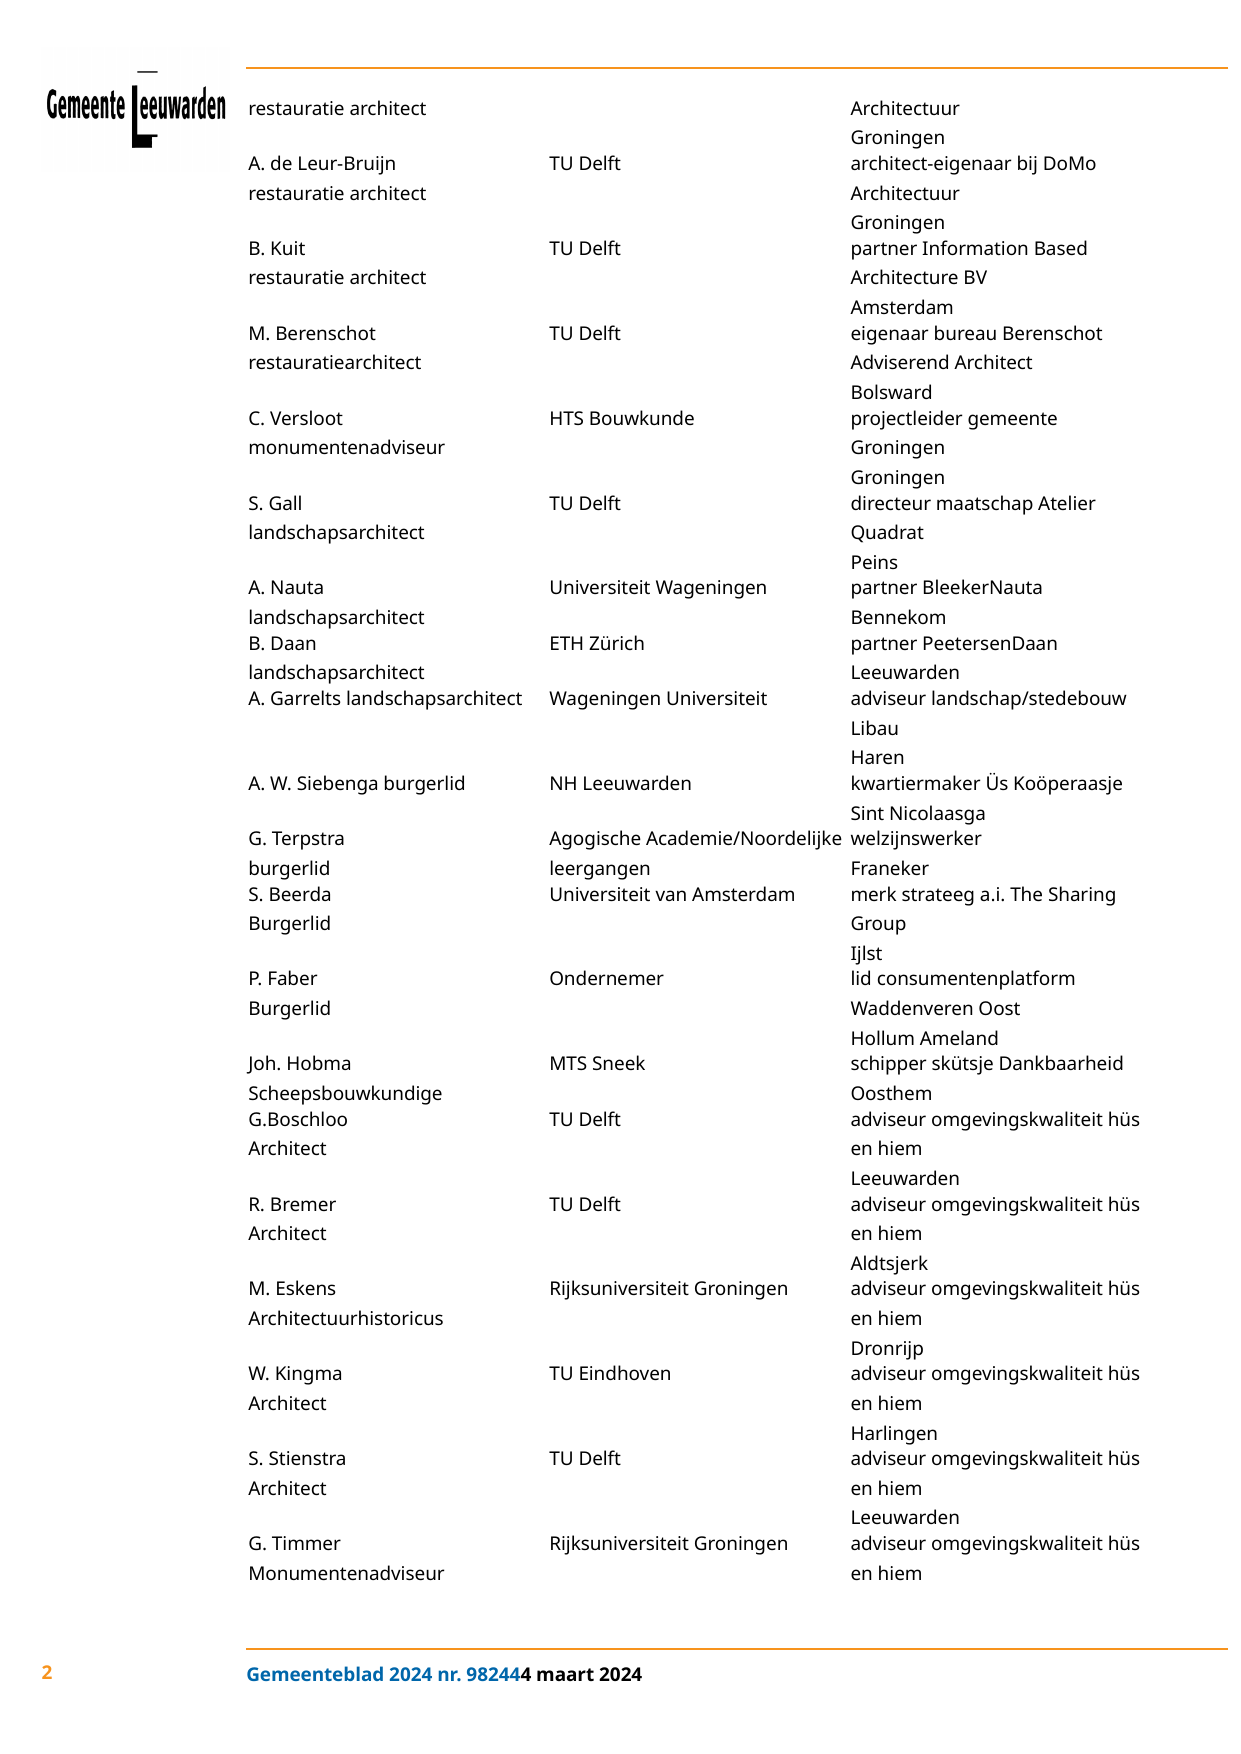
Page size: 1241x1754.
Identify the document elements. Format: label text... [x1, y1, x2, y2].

table_cell adviseur omgevingskwaliteit hüs en hiem [850, 1530, 1152, 1586]
table_cell Architectuur Groningen [850, 95, 1152, 150]
table_cell R. Bremer Architect [248, 1191, 549, 1276]
table_cell Universiteit van Amsterdam [549, 881, 850, 966]
table_cell architect-eigenaar bij DoMo Architectuur Groningen [850, 150, 1152, 235]
table_cell Wageningen Universiteit [549, 685, 850, 770]
table_cell MTS Sneek [549, 1051, 850, 1106]
table_cell TU Delft [549, 1106, 850, 1191]
table_cell TU Delft [549, 320, 850, 405]
table_cell TU Delft [549, 490, 850, 574]
table_cell NH Leeuwarden [549, 770, 850, 825]
table_cell S. Beerda Burgerlid [248, 881, 549, 966]
table_cell G. Timmer Monumentenadviseur [248, 1530, 549, 1586]
table_cell M. Berenschot restauratiearchitect [248, 320, 549, 405]
table_cell adviseur omgevingskwaliteit hüs en hiem Leeuwarden [850, 1106, 1152, 1191]
table_cell schipper skütsje Dankbaarheid Oosthem [850, 1051, 1152, 1106]
table_cell P. Faber Burgerlid [248, 966, 549, 1051]
table_cell merk strateeg a.i. The Sharing Group Ijlst [850, 881, 1152, 966]
picture [41, 47, 231, 172]
table_cell B. Daan landschapsarchitect [248, 630, 549, 685]
table_cell A. Nauta landschapsarchitect [248, 575, 549, 630]
table_cell A. de Leur-Bruijn restauratie architect [248, 150, 549, 235]
table_cell partner Information Based Architecture BV Amsterdam [850, 235, 1152, 320]
table_cell A. Garrelts landschapsarchitect [248, 685, 549, 770]
table_cell HTS Bouwkunde [549, 405, 850, 490]
table_cell adviseur landschap/stedebouw Libau Haren [850, 685, 1152, 770]
table_cell Ondernemer [549, 966, 850, 1051]
table_cell projectleider gemeente Groningen Groningen [850, 405, 1152, 490]
table_cell kwartiermaker Üs Koöperaasje Sint Nicolaasga [850, 770, 1152, 825]
table_cell S. Gall landschapsarchitect [248, 490, 549, 574]
table_cell TU Delft [549, 1445, 850, 1530]
table_cell M. Eskens Architectuurhistoricus [248, 1276, 549, 1361]
table_cell B. Kuit restauratie architect [248, 235, 549, 320]
table_cell restauratie architect [248, 95, 549, 150]
table_cell Joh. Hobma Scheepsbouwkundige [248, 1051, 549, 1106]
table_cell TU Delft [549, 150, 850, 235]
table_cell G. Terpstra burgerlid [248, 825, 549, 881]
table_cell A. W. Siebenga burgerlid [248, 770, 549, 825]
table_cell adviseur omgevingskwaliteit hüs en hiem Harlingen [850, 1361, 1152, 1445]
table_cell TU Delft [549, 235, 850, 320]
table_cell Universiteit Wageningen [549, 575, 850, 630]
table_cell ETH Zürich [549, 630, 850, 685]
table_cell partner BleekerNauta Bennekom [850, 575, 1152, 630]
table_cell [549, 95, 850, 150]
table_cell Rijksuniversiteit Groningen [549, 1530, 850, 1586]
table_cell eigenaar bureau Berenschot Adviserend Architect Bolsward [850, 320, 1152, 405]
table_cell adviseur omgevingskwaliteit hüs en hiem Aldtsjerk [850, 1191, 1152, 1276]
table_cell TU Eindhoven [549, 1361, 850, 1445]
table_cell partner PeetersenDaan Leeuwarden [850, 630, 1152, 685]
table_cell G.Boschloo Architect [248, 1106, 549, 1191]
table_cell Agogische Academie/Noordelijke leergangen [549, 825, 850, 881]
table_cell directeur maatschap Atelier Quadrat Peins [850, 490, 1152, 574]
table_cell C. Versloot monumentenadviseur [248, 405, 549, 490]
table_cell welzijnswerker Franeker [850, 825, 1152, 881]
table_cell W. Kingma Architect [248, 1361, 549, 1445]
table_cell adviseur omgevingskwaliteit hüs en hiem Leeuwarden [850, 1445, 1152, 1530]
table_cell Rijksuniversiteit Groningen [549, 1276, 850, 1361]
table_cell TU Delft [549, 1191, 850, 1276]
table_cell lid consumentenplatform Waddenveren Oost Hollum Ameland [850, 966, 1152, 1051]
table_cell adviseur omgevingskwaliteit hüs en hiem Dronrijp [850, 1276, 1152, 1361]
table_cell S. Stienstra Architect [248, 1445, 549, 1530]
